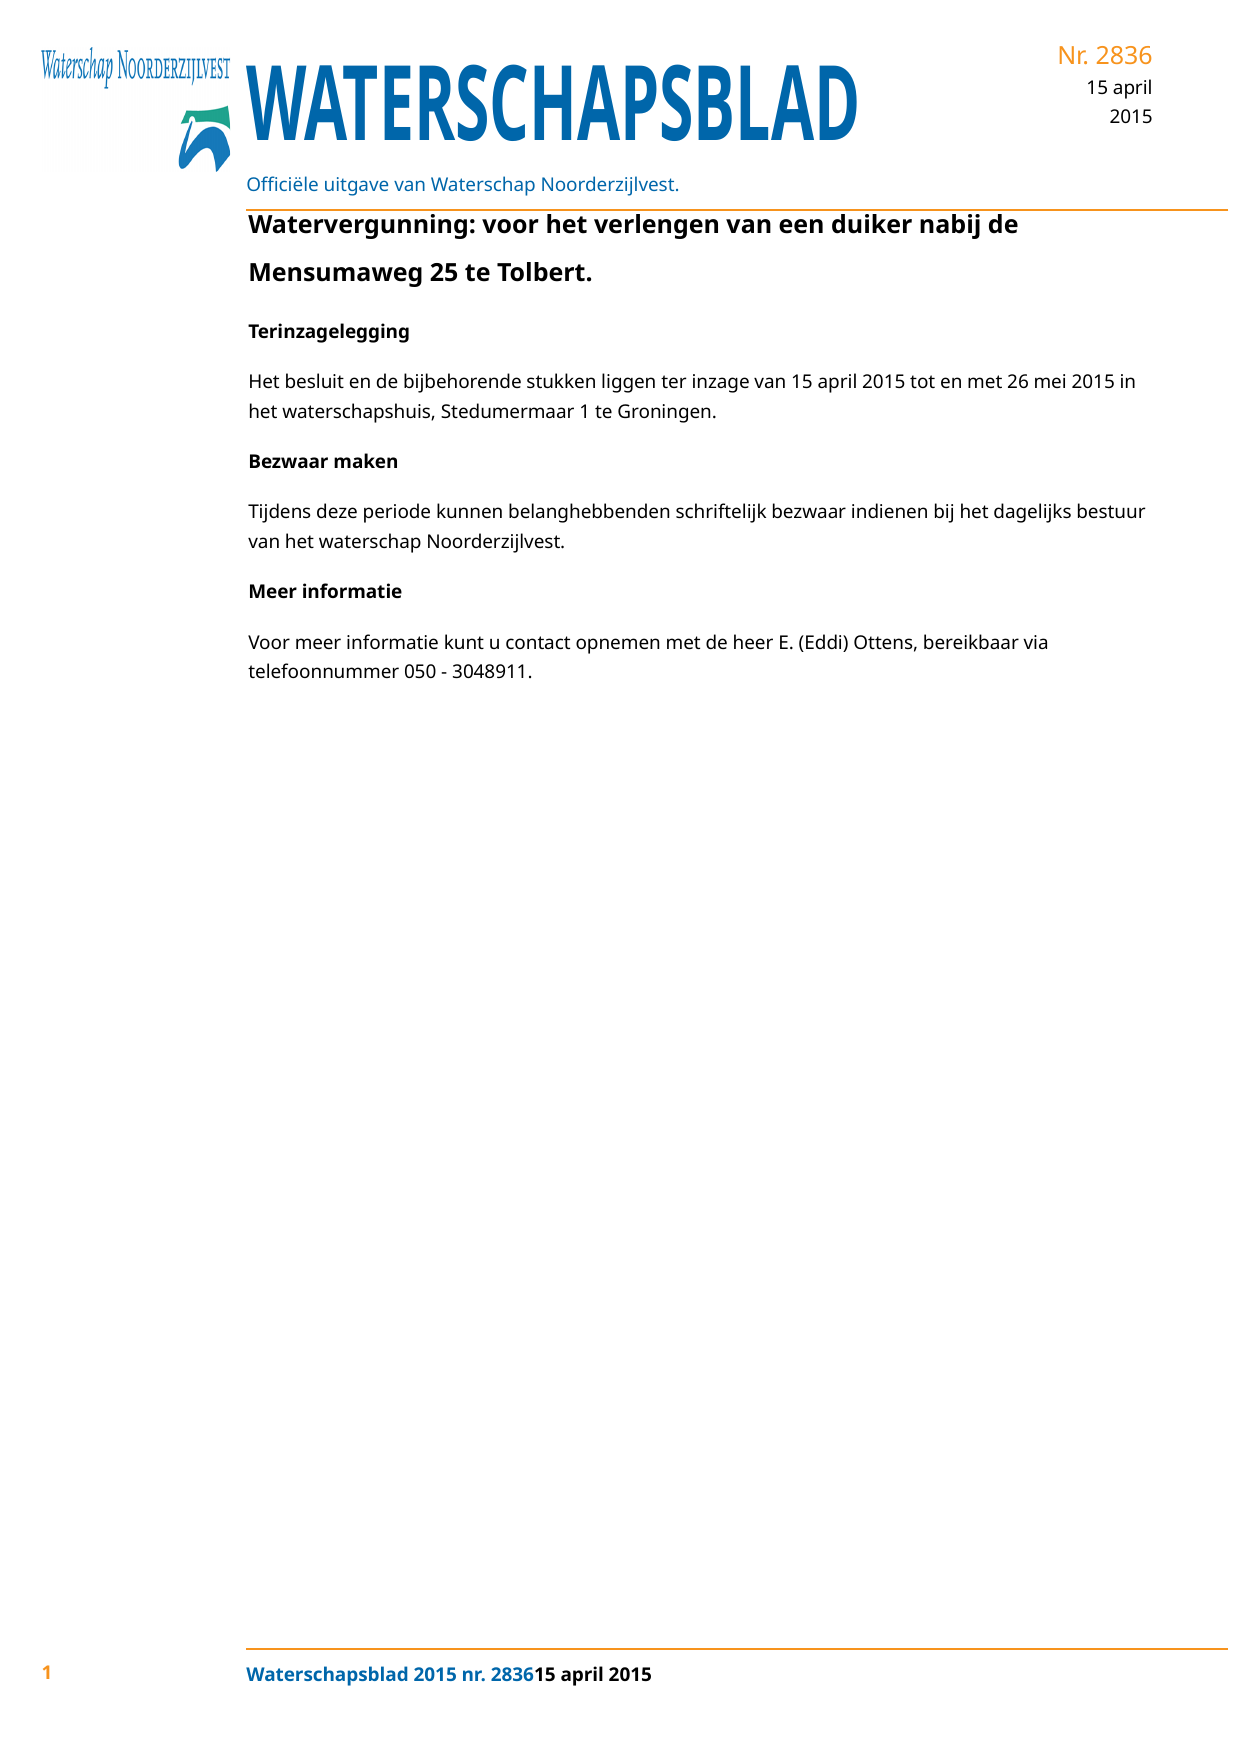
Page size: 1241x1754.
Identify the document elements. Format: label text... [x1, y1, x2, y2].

text Tijdens deze periode kunnen belanghebbenden schriftelijk bezwaar indienen bij het dagelijks bestuur van het waterschap Noorderzijlvest. [248, 499, 1152, 554]
text Terinzagelegging [248, 318, 1152, 344]
picture [41, 47, 231, 172]
text Meer informatie [248, 579, 1152, 604]
text Voor meer informatie kunt u contact opnemen met de heer E. (Eddi) Ottens, bereikbaar via telefoonnummer 050 - 3048911. [248, 629, 1152, 684]
text Bezwaar maken [248, 448, 1152, 474]
text Het besluit en de bijbehorende stukken liggen ter inzage van 15 april 2015 tot en met 26 mei 2015 in het waterschapshuis, Stedumermaar 1 te Groningen. [248, 368, 1152, 424]
text Watervergunning: voor het verlengen van een duiker nabij de Mensumaweg 25 te Tolbert. [248, 211, 1152, 288]
